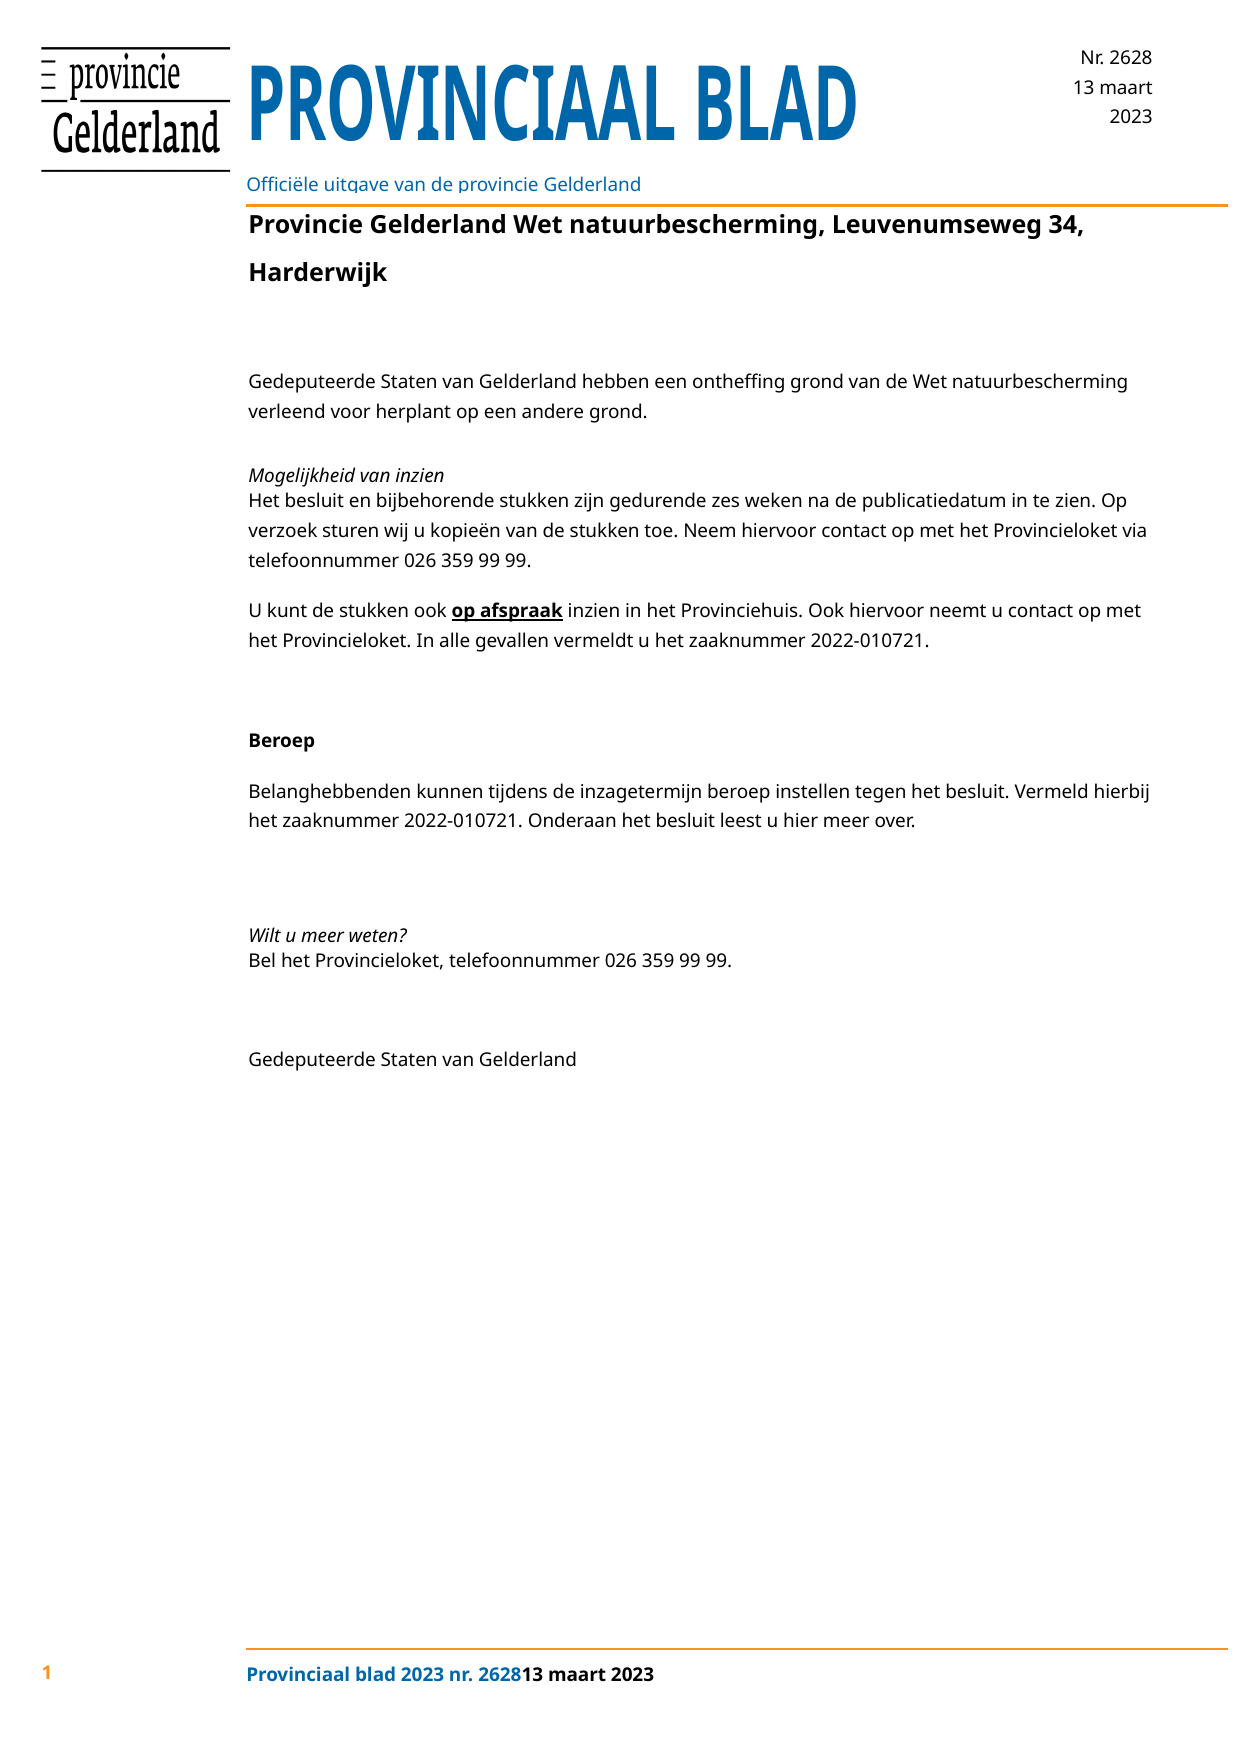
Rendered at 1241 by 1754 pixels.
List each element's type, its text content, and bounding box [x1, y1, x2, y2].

text Belanghebbenden kunnen tijdens de inzagetermijn beroep instellen tegen het besluit. Vermeld hierbij het zaaknummer 2022-010721. Onderaan het besluit leest u hier meer over. [248, 778, 1152, 833]
text Beroep [248, 728, 1152, 753]
text Gedeputeerde Staten van Gelderland hebben een ontheffing grond van de Wet natuurbescherming verleend voor herplant op een andere grond. [248, 368, 1152, 424]
text Mogelijkheid van inzien [248, 462, 1152, 488]
picture [41, 47, 231, 172]
text Gedeputeerde Staten van Gelderland [248, 1046, 1152, 1072]
text Provincie Gelderland Wet natuurbescherming, Leuvenumseweg 34, Harderwijk [248, 207, 1152, 288]
text Het besluit en bijbehorende stukken zijn gedurende zes weken na de publicatiedatum in te zien. Op verzoek sturen wij u kopieën van de stukken toe. Neem hiervoor contact op met het Provincieloket via telefoonnummer 026 359 99 99. [248, 488, 1152, 572]
text U kunt de stukken ook op afspraak inzien in het Provinciehuis. Ook hiervoor neemt u contact op met het Provincieloket. In alle gevallen vermeldt u het zaaknummer 2022-010721. [248, 597, 1152, 652]
text Wilt u meer weten? [248, 922, 1152, 948]
text Bel het Provincieloket, telefoonnummer 026 359 99 99. [248, 948, 1152, 973]
